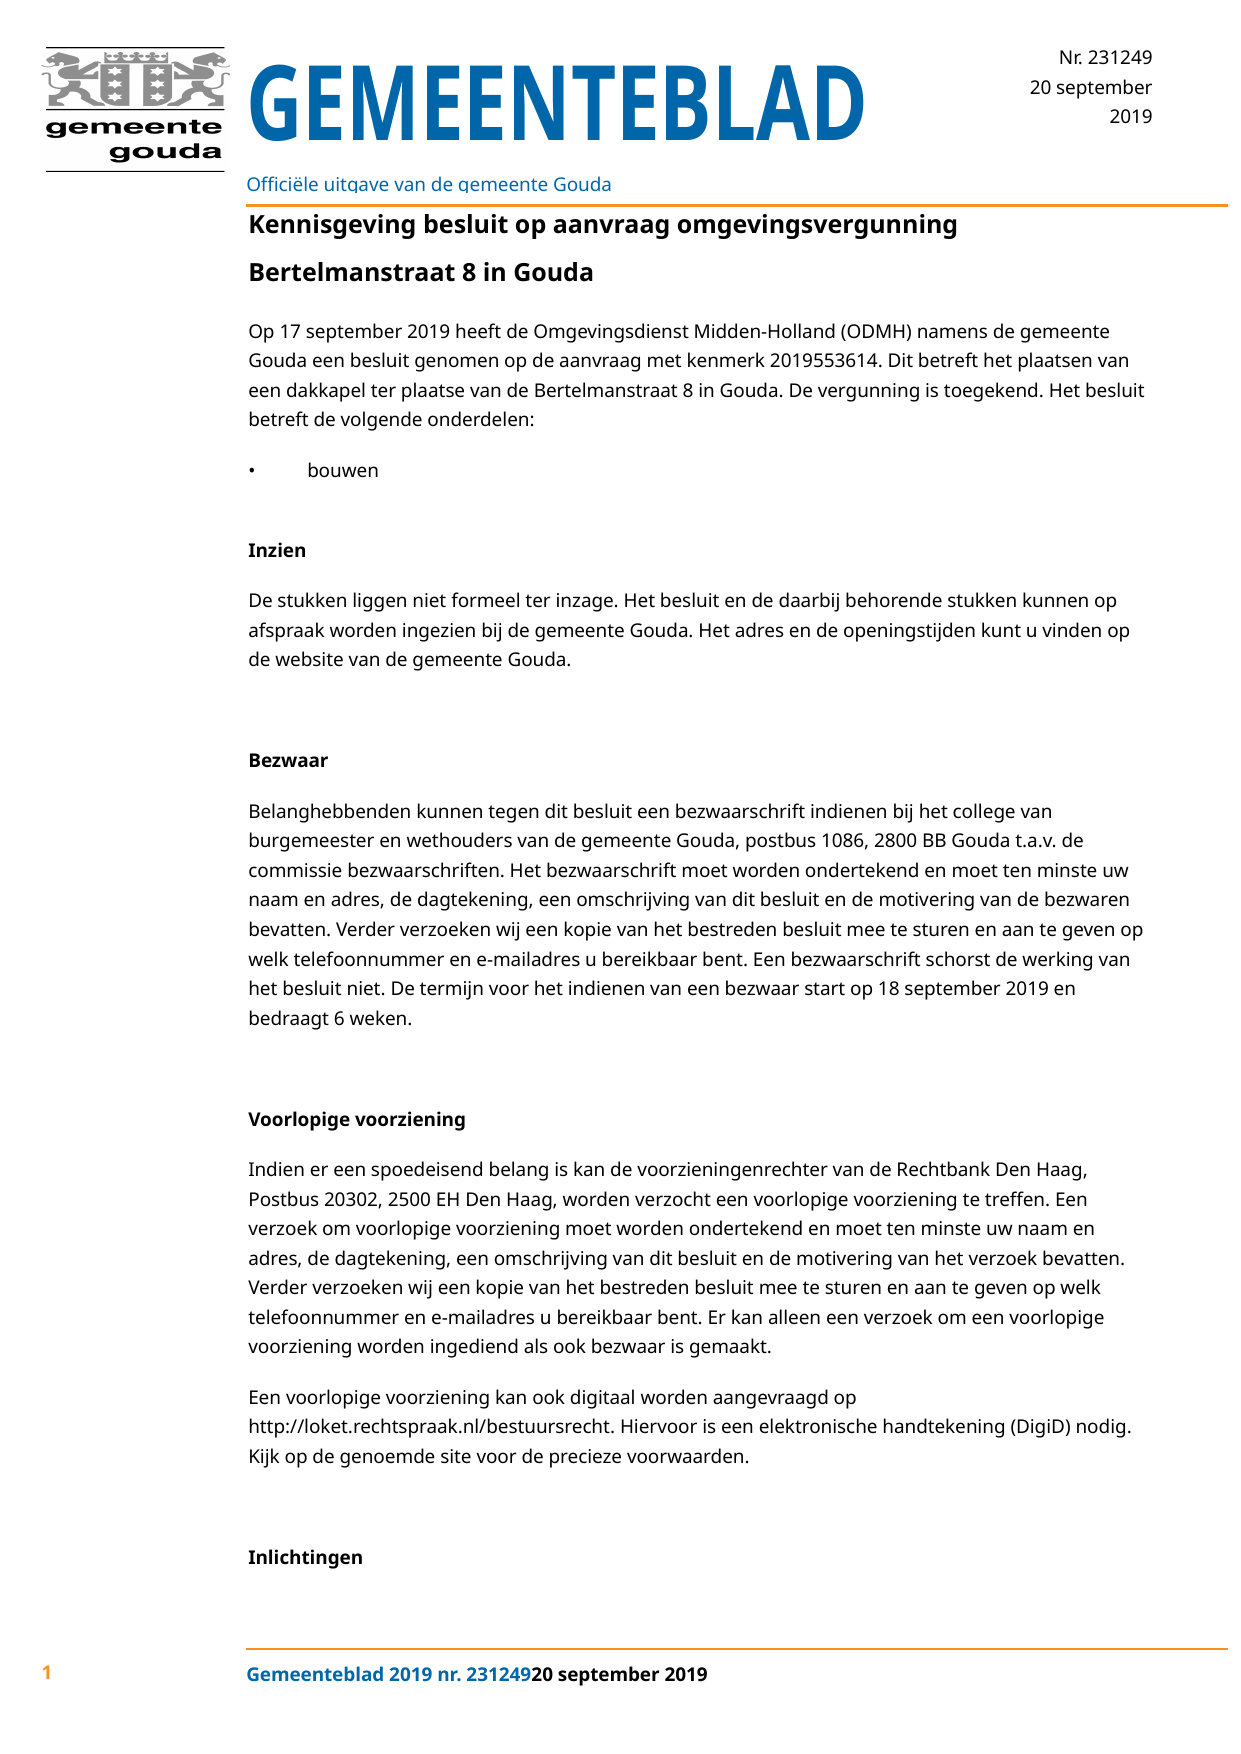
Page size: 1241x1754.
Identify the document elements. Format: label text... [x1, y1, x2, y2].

text Bezwaar [248, 747, 1152, 773]
text Belanghebbenden kunnen tegen dit besluit een bezwaarschrift indienen bij het college van burgemeester en wethouders van de gemeente Gouda, postbus 1086, 2800 BB Gouda t.a.v. de commissie bezwaarschriften. Het bezwaarschrift moet worden ondertekend en moet ten minste uw naam en adres, de dagtekening, een omschrijving van dit besluit en de motivering van de bezwaren bevatten. Verder verzoeken wij een kopie van het bestreden besluit mee te sturen en aan te geven op welk telefoonnummer en e-mailadres u bereikbaar bent. Een bezwaarschrift schorst de werking van het besluit niet. De termijn voor het indienen van een bezwaar start op 18 september 2019 en bedraagt 6 weken. [248, 798, 1152, 1031]
text De stukken liggen niet formeel ter inzage. Het besluit en de daarbij behorende stukken kunnen op afspraak worden ingezien bij de gemeente Gouda. Het adres en de openingstijden kunt u vinden op de website van de gemeente Gouda. [248, 587, 1152, 672]
text Indien er een spoedeisend belang is kan de voorzieningenrechter van de Rechtbank Den Haag, Postbus 20302, 2500 EH Den Haag, worden verzocht een voorlopige voorziening te treffen. Een verzoek om voorlopige voorziening moet worden ondertekend en moet ten minste uw naam en adres, de dagtekening, een omschrijving van dit besluit en de motivering van het verzoek bevatten. Verder verzoeken wij een kopie van het bestreden besluit mee te sturen en aan te geven op welk telefoonnummer en e-mailadres u bereikbaar bent. Er kan alleen een verzoek om een voorlopige voorziening worden ingediend als ook bezwaar is gemaakt. [248, 1156, 1152, 1359]
text Kennisgeving besluit op aanvraag omgevingsvergunning Bertelmanstraat 8 in Gouda [248, 207, 1152, 288]
text Op 17 september 2019 heeft de Omgevingsdienst Midden-Holland (ODMH) namens de gemeente Gouda een besluit genomen op de aanvraag met kenmerk 2019553614. Dit betreft het plaatsen van een dakkapel ter plaatse van de Bertelmanstraat 8 in Gouda. De vergunning is toegekend. Het besluit betreft de volgende onderdelen: [248, 318, 1152, 432]
picture [41, 47, 231, 172]
text Inlichtingen [248, 1544, 1152, 1570]
text Voorlopige voorziening [248, 1106, 1152, 1132]
text Inzien [248, 537, 1152, 563]
list bouwen [248, 457, 1152, 483]
text Een voorlopige voorziening kan ook digitaal worden aangevraagd op http://loket.rechtspraak.nl/bestuursrecht. Hiervoor is een elektronische handtekening (DigiD) nodig. Kijk op de genoemde site voor de precieze voorwaarden. [248, 1384, 1152, 1469]
